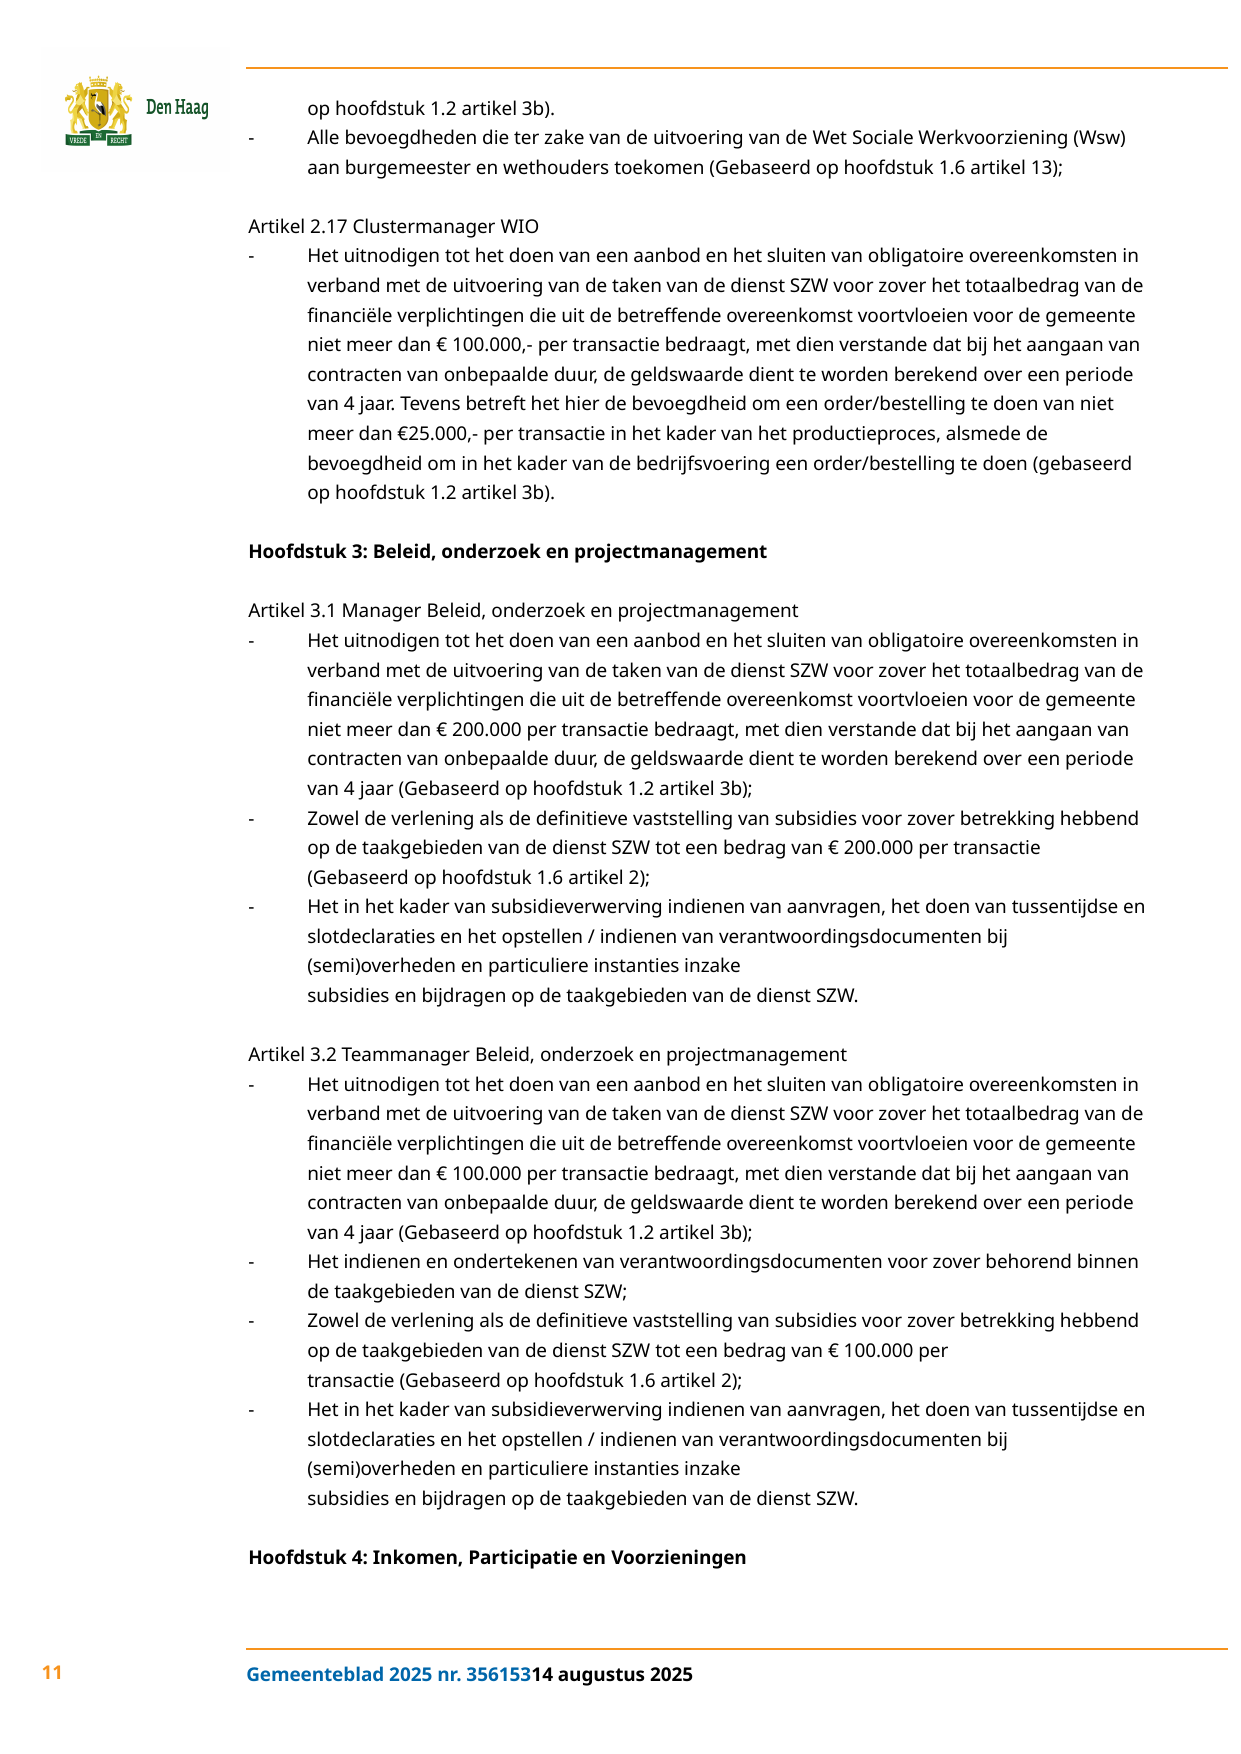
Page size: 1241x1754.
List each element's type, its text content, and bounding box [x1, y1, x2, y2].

text Artikel 3.2 Teammanager Beleid, onderzoek en projectmanagement [248, 1041, 1152, 1067]
list Zowel de verlening als de definitieve vaststelling van subsidies voor zover betrekking hebbend op de taakgebieden van de dienst SZW tot een bedrag van € 200.000 per transactie (Gebaseerd op hoofdstuk 1.6 artikel 2); [248, 805, 1152, 890]
text Hoofdstuk 3: Beleid, onderzoek en projectmanagement [248, 538, 1152, 564]
text Hoofdstuk 4: Inkomen, Participatie en Voorzieningen [248, 1544, 1152, 1570]
list Het uitnodigen tot het doen van een aanbod en het sluiten van obligatoire overeenkomsten in verband met de uitvoering van de taken van de dienst SZW voor zover het totaalbedrag van de financiële verplichtingen die uit de betreffende overeenkomst voortvloeien voor de gemeente niet meer dan € 100.000,- per transactie bedraagt, met dien verstande dat bij het aangaan van contracten van onbepaalde duur, de geldswaarde dient te worden berekend over een periode van 4 jaar. Tevens betreft het hier de bevoegdheid om een order/bestelling te doen van niet meer dan €25.000,- per transactie in het kader van het productieproces, alsmede de bevoegdheid om in het kader van de bedrijfsvoering een order/bestelling te doen (gebaseerd op hoofdstuk 1.2 artikel 3b). [248, 243, 1152, 505]
list Het uitnodigen tot het doen van een aanbod en het sluiten van obligatoire overeenkomsten in verband met de uitvoering van de taken van de dienst SZW voor zover het totaalbedrag van de financiële verplichtingen die uit de betreffende overeenkomst voortvloeien voor de gemeente niet meer dan € 200.000 per transactie bedraagt, met dien verstande dat bij het aangaan van contracten van onbepaalde duur, de geldswaarde dient te worden berekend over een periode van 4 jaar (Gebaseerd op hoofdstuk 1.2 artikel 3b); [248, 627, 1152, 801]
list Het in het kader van subsidieverwerving indienen van aanvragen, het doen van tussentijdse en slotdeclaraties en het opstellen / indienen van verantwoordingsdocumenten bij (semi)overheden en particuliere instanties inzake subsidies en bijdragen op de taakgebieden van de dienst SZW. [248, 1396, 1152, 1511]
text Artikel 3.1 Manager Beleid, onderzoek en projectmanagement [248, 598, 1152, 623]
text Artikel 2.17 Clustermanager WIO [248, 213, 1152, 239]
list Zowel de verlening als de definitieve vaststelling van subsidies voor zover betrekking hebbend op de taakgebieden van de dienst SZW tot een bedrag van € 100.000 per transactie (Gebaseerd op hoofdstuk 1.6 artikel 2); [248, 1308, 1152, 1393]
list Het uitnodigen tot het doen van een aanbod en het sluiten van obligatoire overeenkomsten in verband met de uitvoering van de taken van de dienst SZW voor zover het totaalbedrag van de financiële verplichtingen die uit de betreffende overeenkomst voortvloeien voor de gemeente niet meer dan € 100.000 per transactie bedraagt, met dien verstande dat bij het aangaan van contracten van onbepaalde duur, de geldswaarde dient te worden berekend over een periode van 4 jaar (Gebaseerd op hoofdstuk 1.2 artikel 3b); [248, 1071, 1152, 1245]
list Het indienen en ondertekenen van verantwoordingsdocumenten voor zover behorend binnen de taakgebieden van de dienst SZW; [248, 1248, 1152, 1304]
picture [41, 47, 231, 172]
list Alle bevoegdheden die ter zake van de uitvoering van de Wet Sociale Werkvoorziening (Wsw) aan burgemeester en wethouders toekomen (Gebaseerd op hoofdstuk 1.6 artikel 13); [248, 124, 1152, 180]
list Het in het kader van subsidieverwerving indienen van aanvragen, het doen van tussentijdse en slotdeclaraties en het opstellen / indienen van verantwoordingsdocumenten bij (semi)overheden en particuliere instanties inzake subsidies en bijdragen op de taakgebieden van de dienst SZW. [248, 893, 1152, 1008]
list op hoofdstuk 1.2 artikel 3b). [248, 95, 1152, 121]
